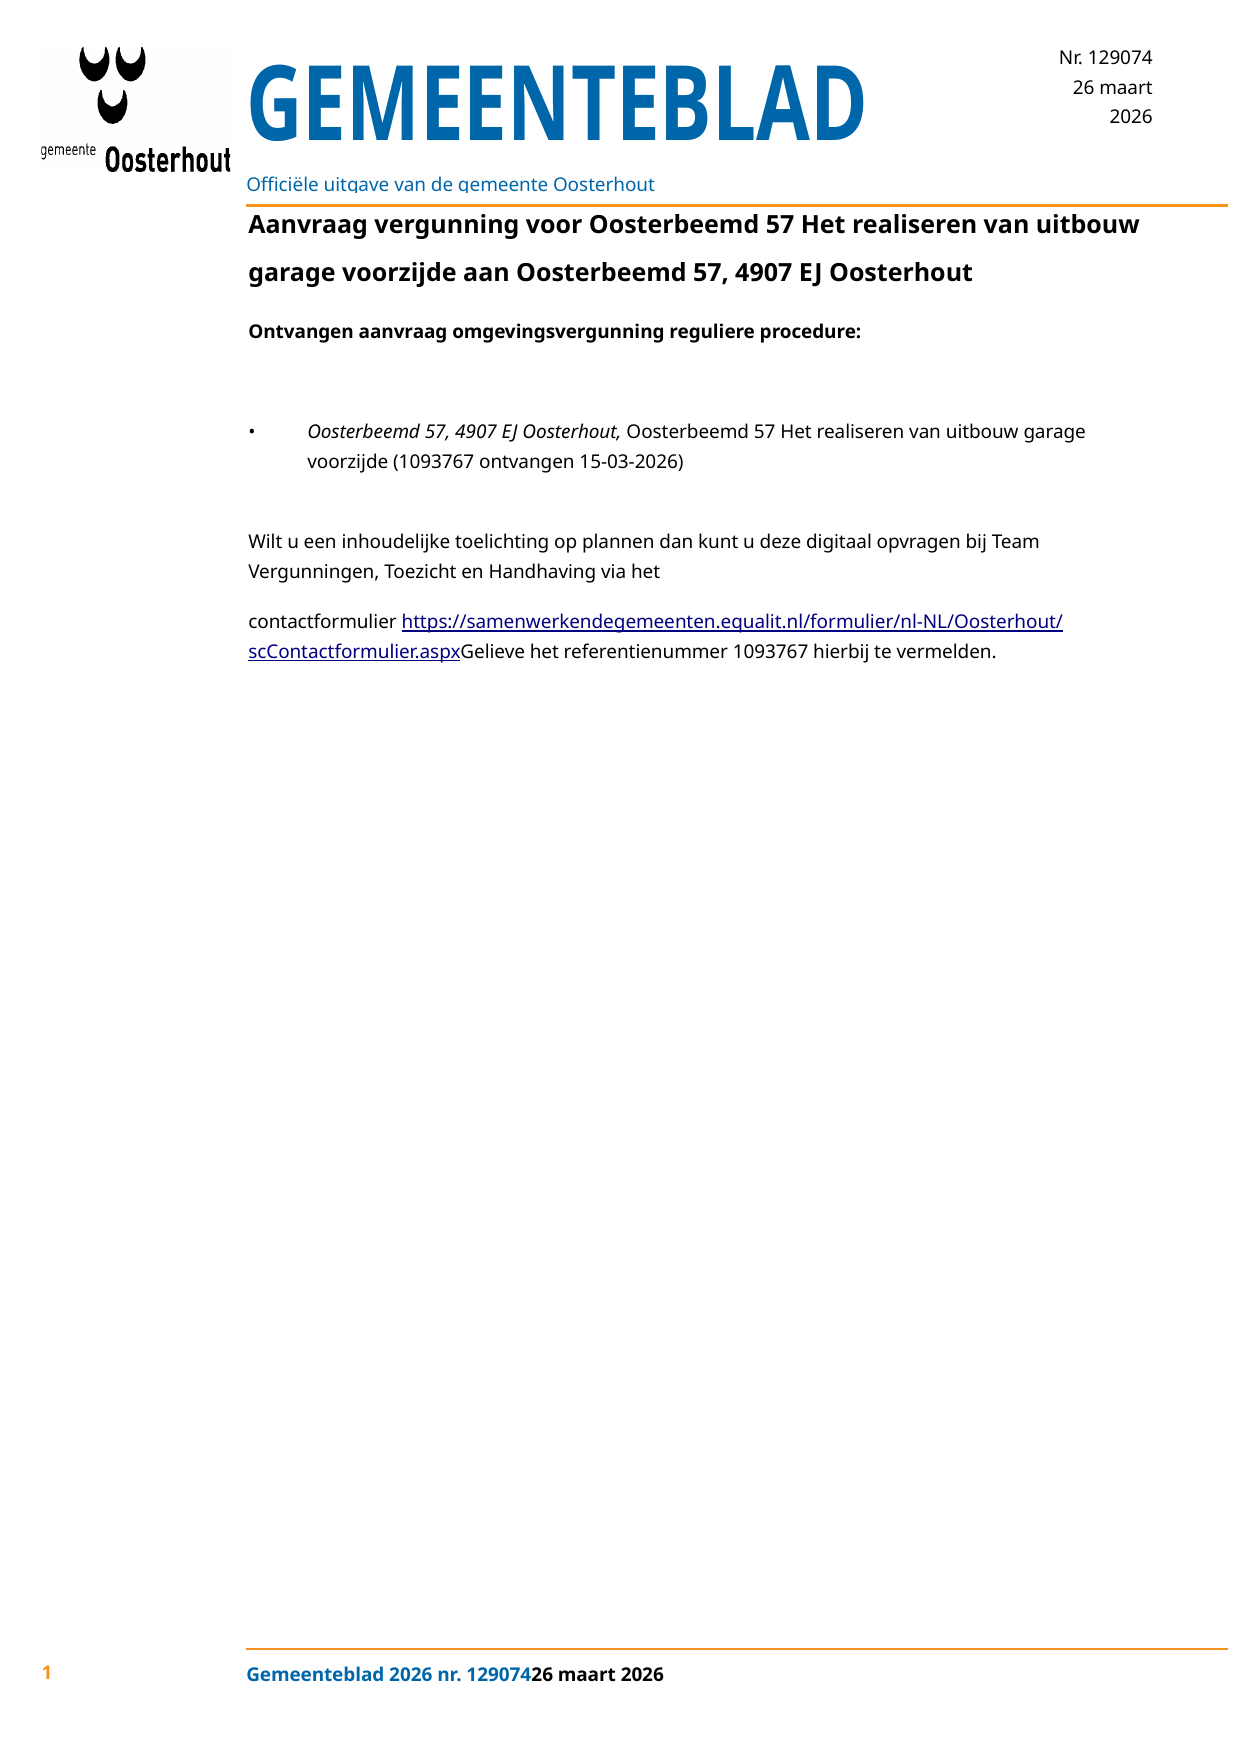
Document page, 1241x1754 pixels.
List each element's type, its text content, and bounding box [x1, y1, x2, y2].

text Wilt u een inhoudelijke toelichting op plannen dan kunt u deze digitaal opvragen bij Team Vergunningen, Toezicht en Handhaving via het [248, 528, 1152, 584]
picture [41, 47, 231, 172]
text contactformulier https://samenwerkendegemeenten.equalit.nl/formulier/nl-NL/Oosterhout/scContactformulier.aspxGelieve het referentienummer 1093767 hierbij te vermelden. [248, 608, 1152, 664]
text Aanvraag vergunning voor Oosterbeemd 57 Het realiseren van uitbouw garage voorzijde aan Oosterbeemd 57, 4907 EJ Oosterhout [248, 207, 1152, 288]
text Ontvangen aanvraag omgevingsvergunning reguliere procedure: [248, 318, 1152, 344]
list Oosterbeemd 57, 4907 EJ Oosterhout, Oosterbeemd 57 Het realiseren van uitbouw garage voorzijde (1093767 ontvangen 15-03-2026) [248, 419, 1152, 474]
